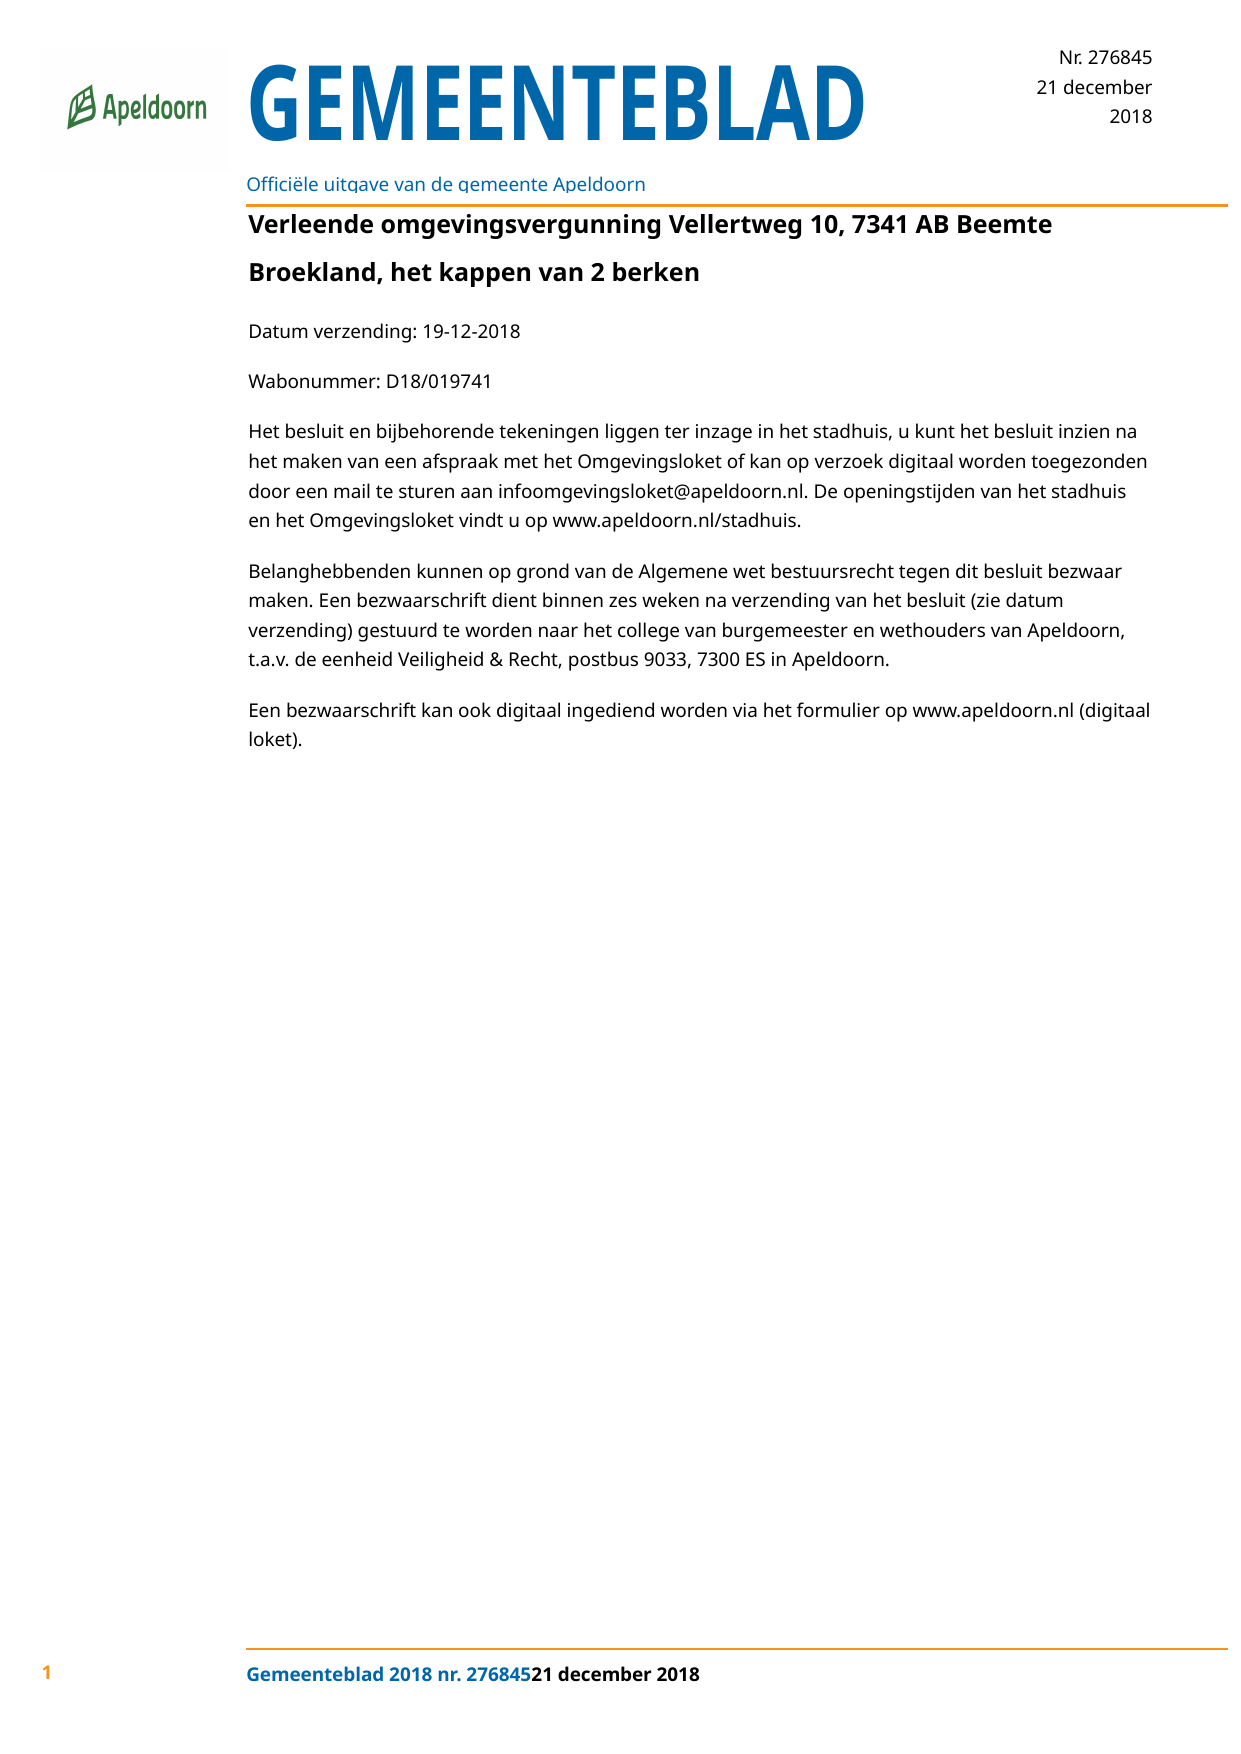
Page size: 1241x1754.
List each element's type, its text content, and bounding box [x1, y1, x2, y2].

text Belanghebbenden kunnen op grond van de Algemene wet bestuursrecht tegen dit besluit bezwaar maken. Een bezwaarschrift dient binnen zes weken na verzending van het besluit (zie datum verzending) gestuurd te worden naar het college van burgemeester en wethouders van Apeldoorn, t.a.v. de eenheid Veiligheid & Recht, postbus 9033, 7300 ES in Apeldoorn. [248, 558, 1152, 672]
text Wabonummer: D18/019741 [248, 368, 1152, 394]
picture [41, 47, 231, 172]
text Datum verzending: 19-12-2018 [248, 318, 1152, 344]
text Verleende omgevingsvergunning Vellertweg 10, 7341 AB Beemte Broekland, het kappen van 2 berken [248, 207, 1152, 288]
text Het besluit en bijbehorende tekeningen liggen ter inzage in het stadhuis, u kunt het besluit inzien na het maken van een afspraak met het Omgevingsloket of kan op verzoek digitaal worden toegezonden door een mail te sturen aan infoomgevingsloket@apeldoorn.nl. De openingstijden van het stadhuis en het Omgevingsloket vindt u op www.apeldoorn.nl/stadhuis. [248, 419, 1152, 533]
text Een bezwaarschrift kan ook digitaal ingediend worden via het formulier op www.apeldoorn.nl (digitaal loket). [248, 697, 1152, 752]
